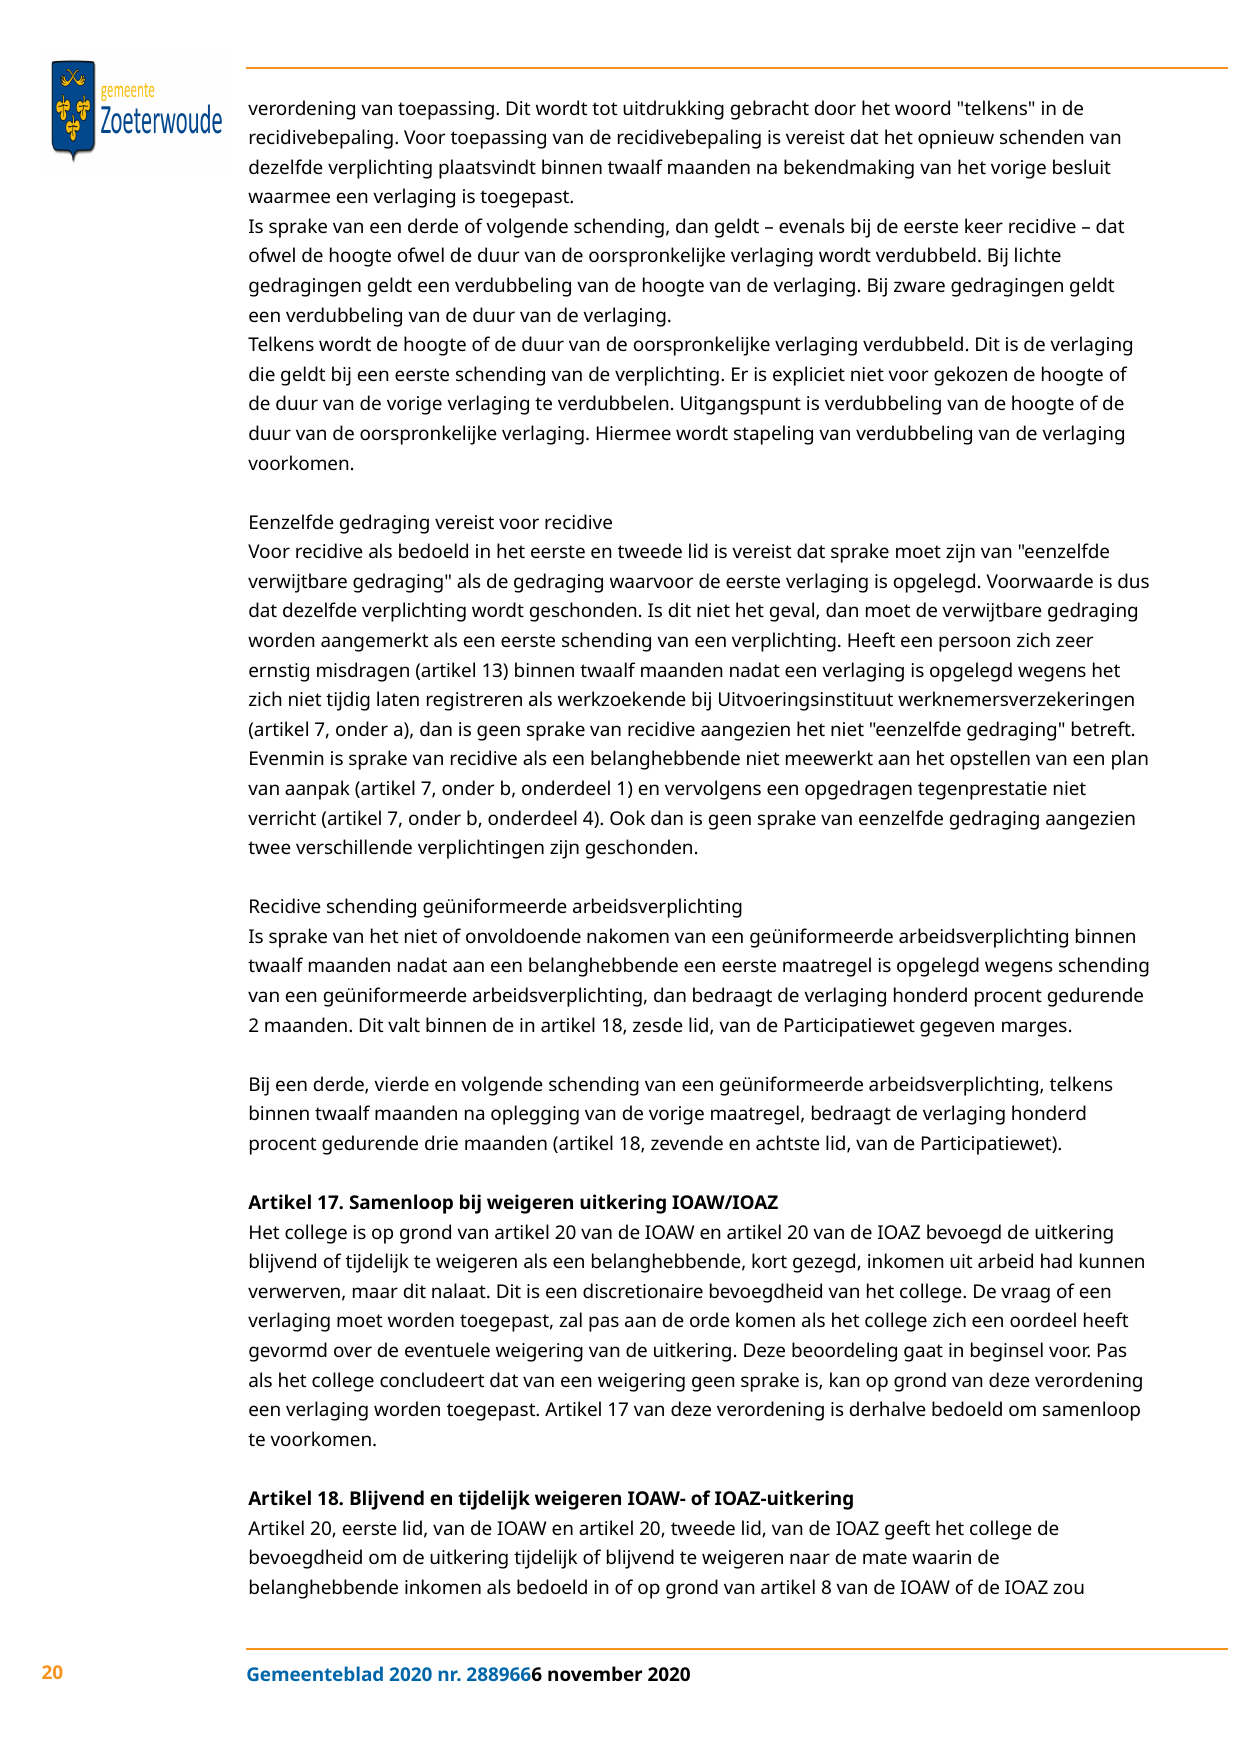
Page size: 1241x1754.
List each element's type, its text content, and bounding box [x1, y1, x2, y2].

text Artikel 18. Blijvend en tijdelijk weigeren IOAW- of IOAZ-uitkering [248, 1485, 1152, 1511]
text Voor recidive als bedoeld in het eerste en tweede lid is vereist dat sprake moet zijn van "eenzelfde verwijtbare gedraging" als de gedraging waarvoor de eerste verlaging is opgelegd. Voorwaarde is dus dat dezelfde verplichting wordt geschonden. Is dit niet het geval, dan moet de verwijtbare gedraging worden aangemerkt als een eerste schending van een verplichting. Heeft een persoon zich zeer ernstig misdragen (artikel 13) binnen twaalf maanden nadat een verlaging is opgelegd wegens het zich niet tijdig laten registreren als werkzoekende bij Uitvoeringsinstituut werknemersverzekeringen (artikel 7, onder a), dan is geen sprake van recidive aangezien het niet "eenzelfde gedraging" betreft. Evenmin is sprake van recidive als een belanghebbende niet meewerkt aan het opstellen van een plan van aanpak (artikel 7, onder b, onderdeel 1) en vervolgens een opgedragen tegenprestatie niet verricht (artikel 7, onder b, onderdeel 4). Ook dan is geen sprake van eenzelfde gedraging aangezien twee verschillende verplichtingen zijn geschonden. [248, 538, 1152, 860]
text Bij een derde, vierde en volgende schending van een geüniformeerde arbeidsverplichting, telkens binnen twaalf maanden na oplegging van de vorige maatregel, bedraagt de verlaging honderd procent gedurende drie maanden (artikel 18, zevende en achtste lid, van de Participatiewet). [248, 1071, 1152, 1156]
text Is sprake van een derde of volgende schending, dan geldt – evenals bij de eerste keer recidive – dat ofwel de hoogte ofwel de duur van de oorspronkelijke verlaging wordt verdubbeld. Bij lichte gedragingen geldt een verdubbeling van de hoogte van de verlaging. Bij zware gedragingen geldt een verdubbeling van de duur van de verlaging. [248, 213, 1152, 328]
text Artikel 20, eerste lid, van de IOAW en artikel 20, tweede lid, van de IOAZ geeft het college de bevoegdheid om de uitkering tijdelijk of blijvend te weigeren naar de mate waarin de belanghebbende inkomen als bedoeld in of op grond van artikel 8 van de IOAW of de IOAZ zou [248, 1515, 1152, 1600]
picture [41, 47, 231, 172]
text Recidive schending geüniformeerde arbeidsverplichting [248, 893, 1152, 919]
text Is sprake van het niet of onvoldoende nakomen van een geüniformeerde arbeidsverplichting binnen twaalf maanden nadat aan een belanghebbende een eerste maatregel is opgelegd wegens schending van een geüniformeerde arbeidsverplichting, dan bedraagt de verlaging honderd procent gedurende 2 maanden. Dit valt binnen de in artikel 18, zesde lid, van de Participatiewet gegeven marges. [248, 923, 1152, 1038]
text verordening van toepassing. Dit wordt tot uitdrukking gebracht door het woord "telkens" in de recidivebepaling. Voor toepassing van de recidivebepaling is vereist dat het opnieuw schenden van dezelfde verplichting plaatsvindt binnen twaalf maanden na bekendmaking van het vorige besluit waarmee een verlaging is toegepast. [248, 95, 1152, 209]
text Het college is op grond van artikel 20 van de IOAW en artikel 20 van de IOAZ bevoegd de uitkering blijvend of tijdelijk te weigeren als een belanghebbende, kort gezegd, inkomen uit arbeid had kunnen verwerven, maar dit nalaat. Dit is een discretionaire bevoegdheid van het college. De vraag of een verlaging moet worden toegepast, zal pas aan de orde komen als het college zich een oordeel heeft gevormd over de eventuele weigering van de uitkering. Deze beoordeling gaat in beginsel voor. Pas als het college concludeert dat van een weigering geen sprake is, kan op grond van deze verordening een verlaging worden toegepast. Artikel 17 van deze verordening is derhalve bedoeld om samenloop te voorkomen. [248, 1219, 1152, 1452]
text Telkens wordt de hoogte of de duur van de oorspronkelijke verlaging verdubbeld. Dit is de verlaging die geldt bij een eerste schending van de verplichting. Er is expliciet niet voor gekozen de hoogte of de duur van de vorige verlaging te verdubbelen. Uitgangspunt is verdubbeling van de hoogte of de duur van de oorspronkelijke verlaging. Hiermee wordt stapeling van verdubbeling van de verlaging voorkomen. [248, 331, 1152, 476]
text Artikel 17. Samenloop bij weigeren uitkering IOAW/IOAZ [248, 1189, 1152, 1215]
text Eenzelfde gedraging vereist voor recidive [248, 509, 1152, 535]
